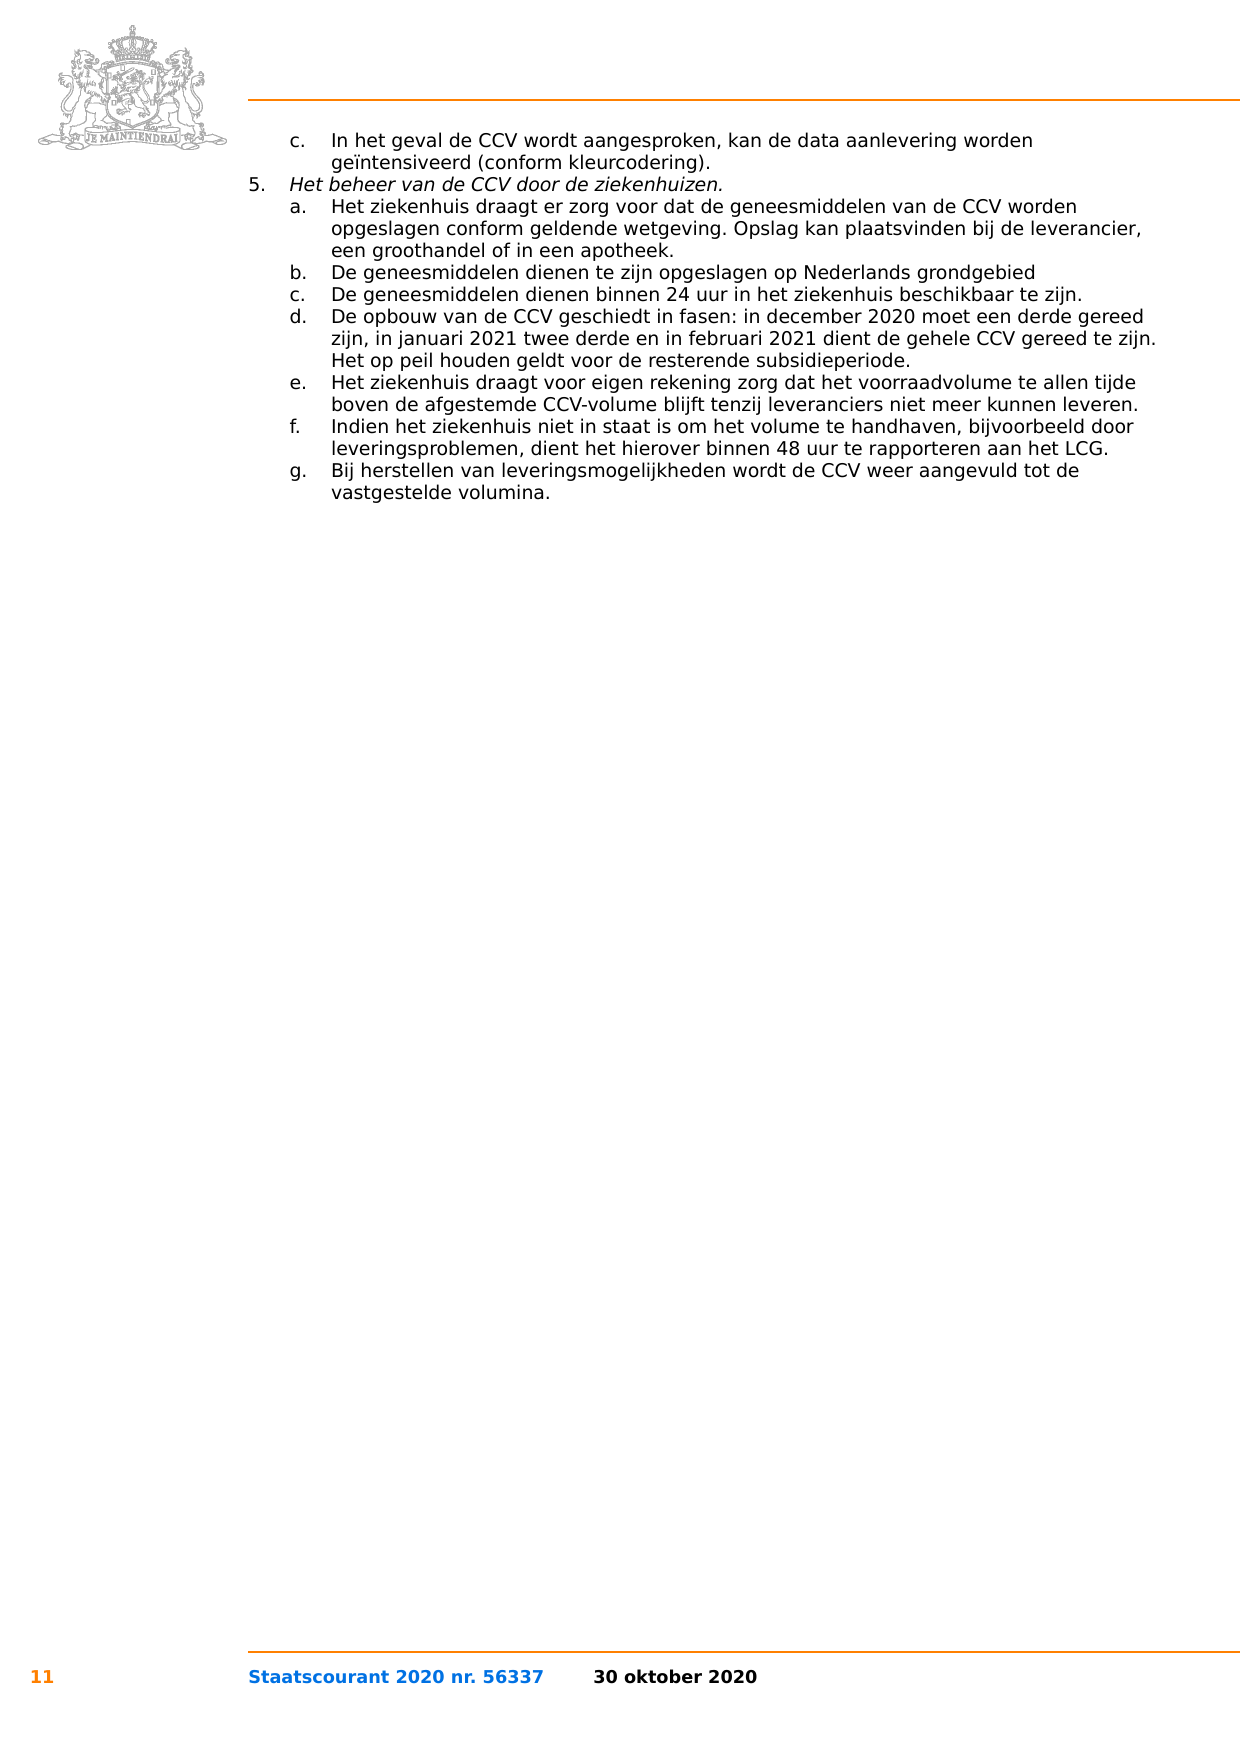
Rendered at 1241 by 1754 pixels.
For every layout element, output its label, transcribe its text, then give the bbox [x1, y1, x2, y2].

text d. De opbouw van de CCV geschiedt in fasen: in december 2020 moet een derde gereed zijn, in januari 2021 twee derde en in februari 2021 dient de gehele CCV gereed te zijn. Het op peil houden geldt voor de resterende subsidieperiode. [289, 306, 1163, 372]
text b. De geneesmiddelen dienen te zijn opgeslagen op Nederlands grondgebied [289, 262, 1163, 284]
text f. Indien het ziekenhuis niet in staat is om het volume te handhaven, bijvoorbeeld door leveringsproblemen, dient het hierover binnen 48 uur te rapporteren aan het LCG. [289, 416, 1163, 459]
text a. Het ziekenhuis draagt er zorg voor dat de geneesmiddelen van de CCV worden opgeslagen conform geldende wetgeving. Opslag kan plaatsvinden bij de leverancier, een groothandel of in een apotheek. [289, 196, 1163, 262]
text c. In het geval de CCV wordt aangesproken, kan de data aanlevering worden geïntensiveerd (conform kleurcodering). [289, 130, 1163, 174]
text e. Het ziekenhuis draagt voor eigen rekening zorg dat het voorraadvolume te allen tijde boven de afgestemde CCV-volume blijft tenzij leveranciers niet meer kunnen leveren. [289, 372, 1163, 416]
text c. De geneesmiddelen dienen binnen 24 uur in het ziekenhuis beschikbaar te zijn. [289, 284, 1163, 306]
picture [38, 25, 227, 150]
text g. Bij herstellen van leveringsmogelijkheden wordt de CCV weer aangevuld tot de vastgestelde volumina. [289, 459, 1163, 503]
text 5. Het beheer van de CCV door de ziekenhuizen. [248, 174, 1163, 196]
